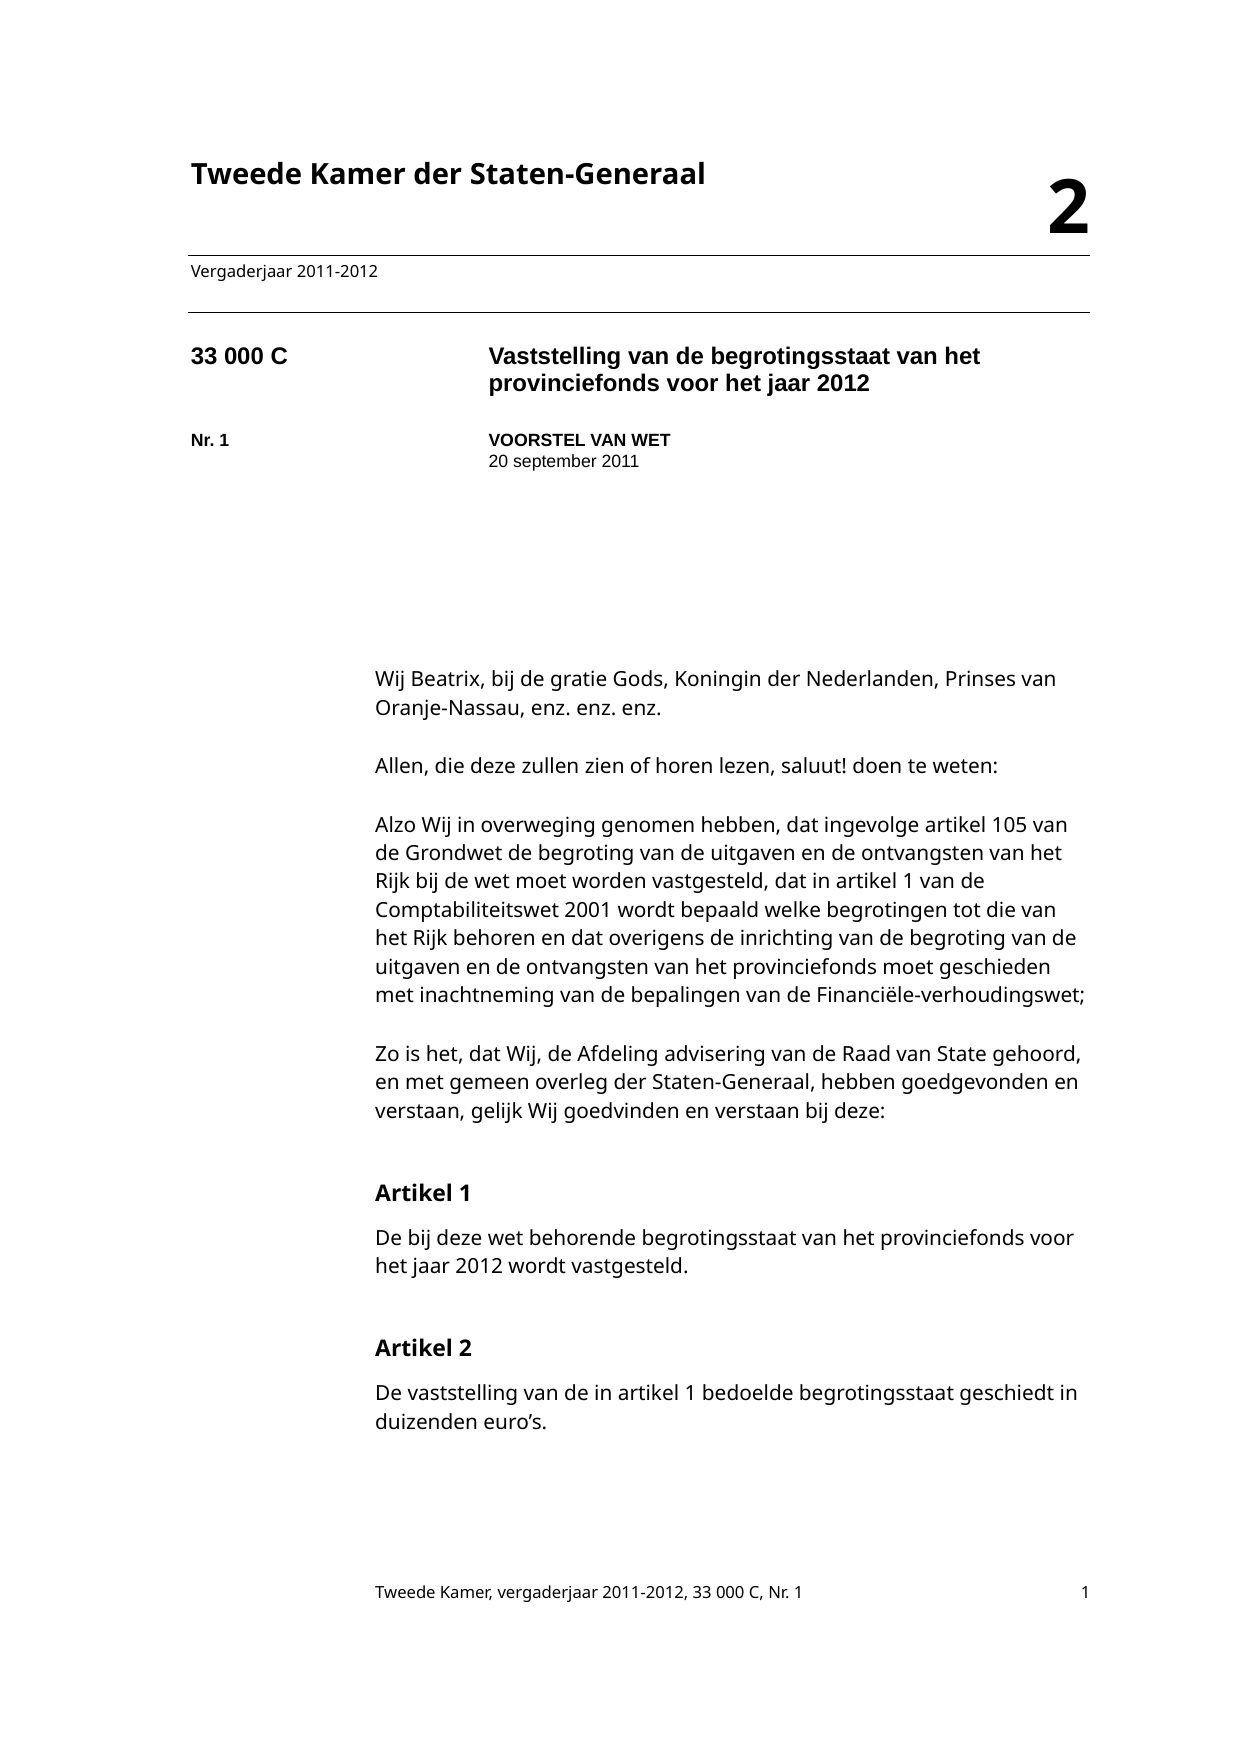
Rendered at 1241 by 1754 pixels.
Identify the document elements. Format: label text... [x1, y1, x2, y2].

text De vaststelling van de in artikel 1 bedoelde begrotingsstaat geschiedt in duizenden euro’s. [375, 1378, 1090, 1435]
text Zo is het, dat Wij, de Afdeling advisering van de Raad van State gehoord, en met gemeen overleg der Staten-Generaal, hebben goedgevonden en verstaan, gelijk Wij goedvinden en verstaan bij deze: [375, 1039, 1090, 1124]
text Allen, die deze zullen zien of horen lezen, saluut! doen te weten: [375, 751, 1090, 780]
table_cell Vergaderjaar 2011-2012 [188, 256, 485, 312]
table_cell 33 000 C [188, 339, 485, 427]
table_header 2 [910, 150, 1090, 255]
table_cell [485, 313, 1090, 339]
subtitle Artikel 1 [375, 1177, 1090, 1208]
text De bij deze wet behorende begrotingsstaat van het provinciefonds voor het jaar 2012 wordt vastgesteld. [375, 1223, 1090, 1280]
table_cell Nr. 1 [188, 427, 485, 546]
text Alzo Wij in overweging genomen hebben, dat ingevolge artikel 105 van de Grondwet de begroting van de uitgaven en de ontvangsten van het Rijk bij de wet moet worden vastgesteld, dat in artikel 1 van de Comptabiliteitswet 2001 wordt bepaald welke begrotingen tot die van het Rijk behoren en dat overigens de inrichting van de begroting van de uitgaven en de ontvangsten van het provinciefonds moet geschieden met inachtneming van de bepalingen van de Financiële-verhoudingswet; [375, 810, 1090, 1009]
table_header Tweede Kamer der Staten-Generaal [188, 150, 909, 255]
table_cell [485, 256, 1090, 312]
table_cell Vaststelling van de begrotingsstaat van het provinciefonds voor het jaar 2012 [485, 339, 1090, 427]
subtitle Artikel 2 [375, 1332, 1090, 1363]
table_cell VOORSTEL VAN WET 20 september 2011 [485, 427, 1090, 546]
text Wij Beatrix, bij de gratie Gods, Koningin der Nederlanden, Prinses van Oranje-Nassau, enz. enz. enz. [375, 664, 1090, 721]
table_cell [188, 313, 485, 339]
